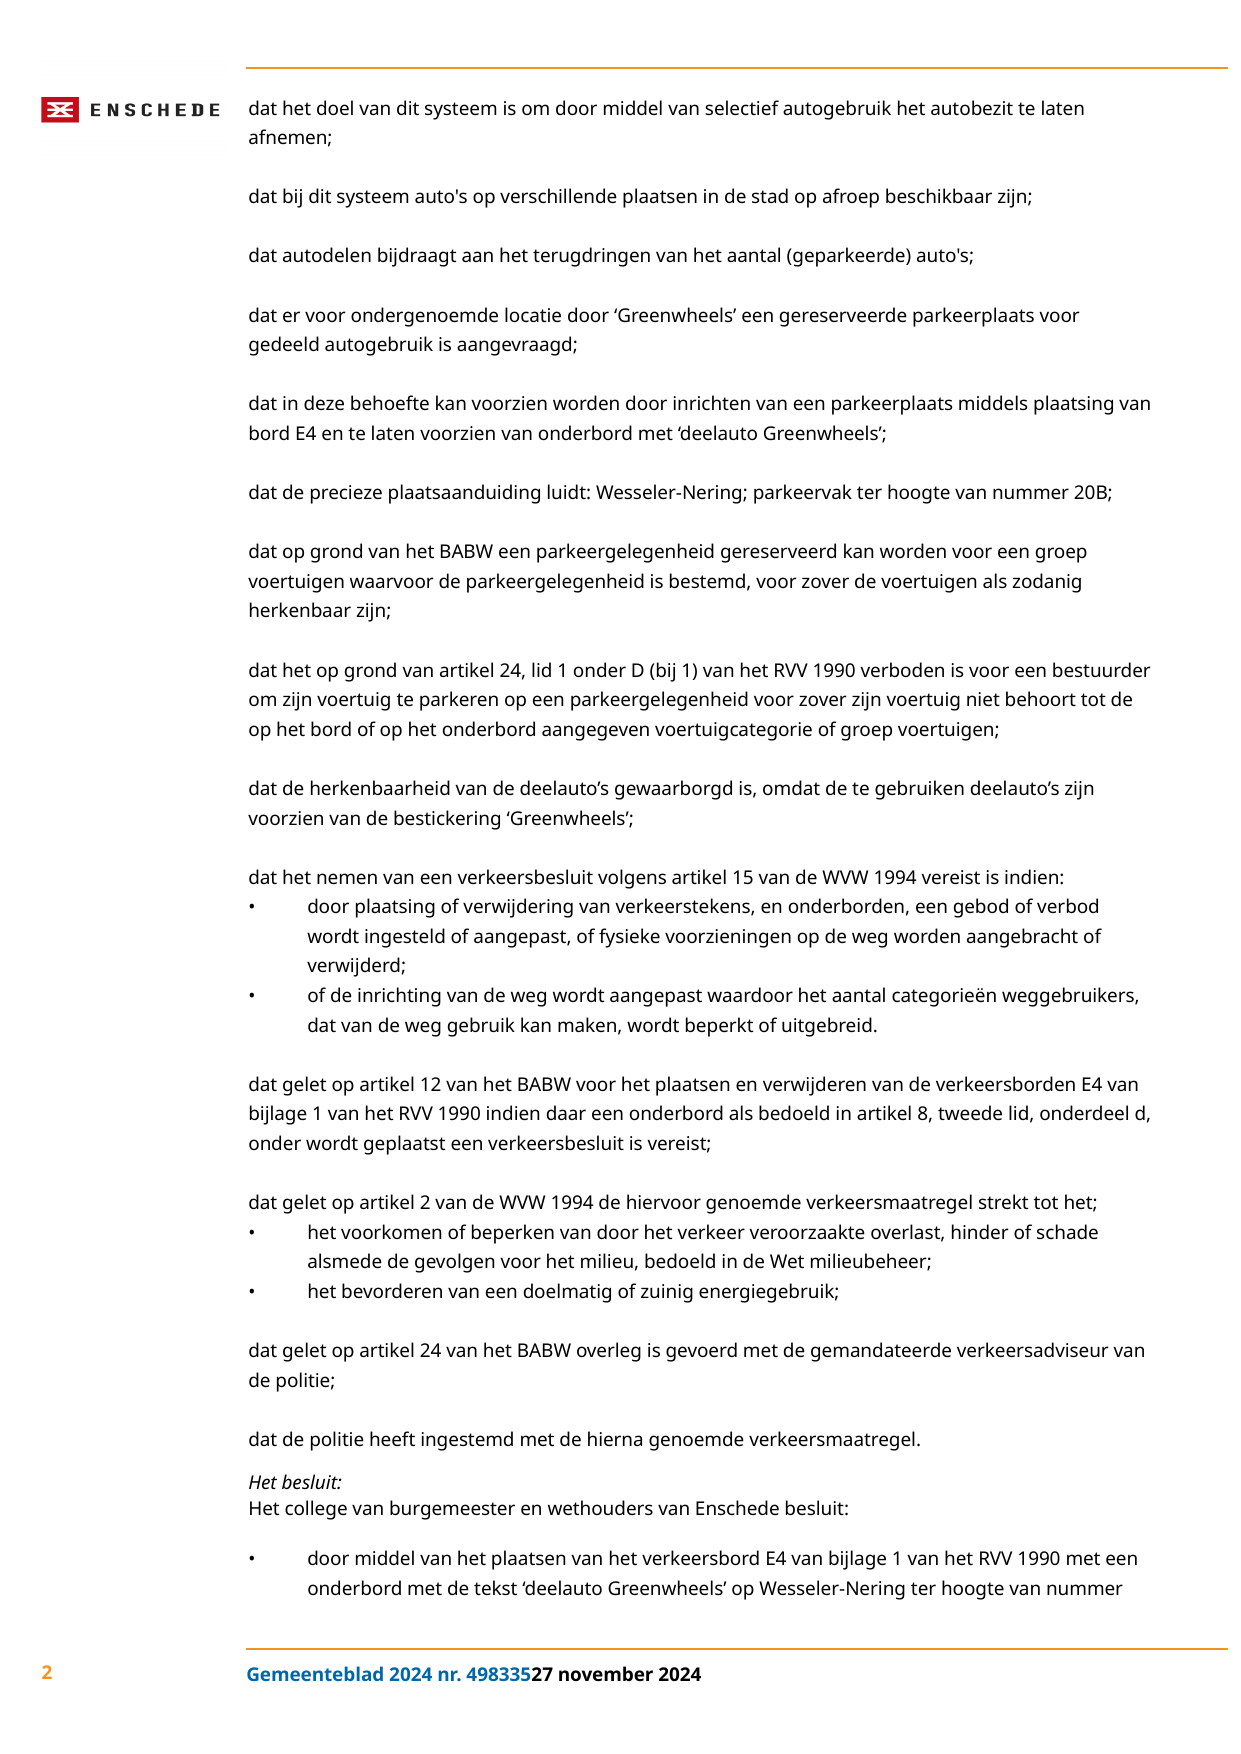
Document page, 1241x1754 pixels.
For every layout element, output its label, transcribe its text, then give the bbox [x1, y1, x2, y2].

text dat gelet op artikel 24 van het BABW overleg is gevoerd met de gemandateerde verkeersadviseur van de politie; [248, 1337, 1152, 1393]
text dat bij dit systeem auto's op verschillende plaatsen in de stad op afroep beschikbaar zijn; [248, 183, 1152, 209]
text dat de politie heeft ingestemd met de hierna genoemde verkeersmaatregel. [248, 1426, 1152, 1452]
text dat de precieze plaatsaanduiding luidt: Wesseler-Nering; parkeervak ter hoogte van nummer 20B; [248, 479, 1152, 505]
list door plaatsing of verwijdering van verkeerstekens, en onderborden, een gebod of verbod wordt ingesteld of aangepast, of fysieke voorzieningen op de weg worden aangebracht of verwijderd; [248, 893, 1152, 978]
list door middel van het plaatsen van het verkeersbord E4 van bijlage 1 van het RVV 1990 met een onderbord met de tekst ‘deelauto Greenwheels’ op Wesseler-Nering ter hoogte van nummer [248, 1545, 1152, 1601]
text Het besluit: [248, 1469, 1152, 1495]
text dat gelet op artikel 2 van de WVW 1994 de hiervoor genoemde verkeersmaatregel strekt tot het; [248, 1189, 1152, 1215]
list het bevorderen van een doelmatig of zuinig energiegebruik; [248, 1278, 1152, 1304]
text dat er voor ondergenoemde locatie door ‘Greenwheels’ een gereserveerde parkeerplaats voor gedeeld autogebruik is aangevraagd; [248, 302, 1152, 357]
text dat het nemen van een verkeersbesluit volgens artikel 15 van de WVW 1994 vereist is indien: [248, 864, 1152, 890]
text dat gelet op artikel 12 van het BABW voor het plaatsen en verwijderen van de verkeersborden E4 van bijlage 1 van het RVV 1990 indien daar een onderbord als bedoeld in artikel 8, tweede lid, onderdeel d, onder wordt geplaatst een verkeersbesluit is vereist; [248, 1071, 1152, 1156]
text dat in deze behoefte kan voorzien worden door inrichten van een parkeerplaats middels plaatsing van bord E4 en te laten voorzien van onderbord met ‘deelauto Greenwheels’; [248, 391, 1152, 446]
text Het college van burgemeester en wethouders van Enschede besluit: [248, 1495, 1152, 1521]
text dat het doel van dit systeem is om door middel van selectief autogebruik het autobezit te laten afnemen; [248, 95, 1152, 150]
list het voorkomen of beperken van door het verkeer veroorzaakte overlast, hinder of schade alsmede de gevolgen voor het milieu, bedoeld in de Wet milieubeheer; [248, 1219, 1152, 1274]
text dat het op grond van artikel 24, lid 1 onder D (bij 1) van het RVV 1990 verboden is voor een bestuurder om zijn voertuig te parkeren op een parkeergelegenheid voor zover zijn voertuig niet behoort tot de op het bord of op het onderbord aangegeven voertuigcategorie of groep voertuigen; [248, 657, 1152, 742]
text dat op grond van het BABW een parkeergelegenheid gereserveerd kan worden voor een groep voertuigen waarvoor de parkeergelegenheid is bestemd, voor zover de voertuigen als zodanig herkenbaar zijn; [248, 538, 1152, 623]
list of de inrichting van de weg wordt aangepast waardoor het aantal categorieën weggebruikers, dat van de weg gebruik kan maken, wordt beperkt of uitgebreid. [248, 982, 1152, 1038]
text dat de herkenbaarheid van de deelauto’s gewaarborgd is, omdat de te gebruiken deelauto’s zijn voorzien van de bestickering ‘Greenwheels’; [248, 775, 1152, 831]
picture [41, 47, 231, 172]
text dat autodelen bijdraagt aan het terugdringen van het aantal (geparkeerde) auto's; [248, 243, 1152, 268]
